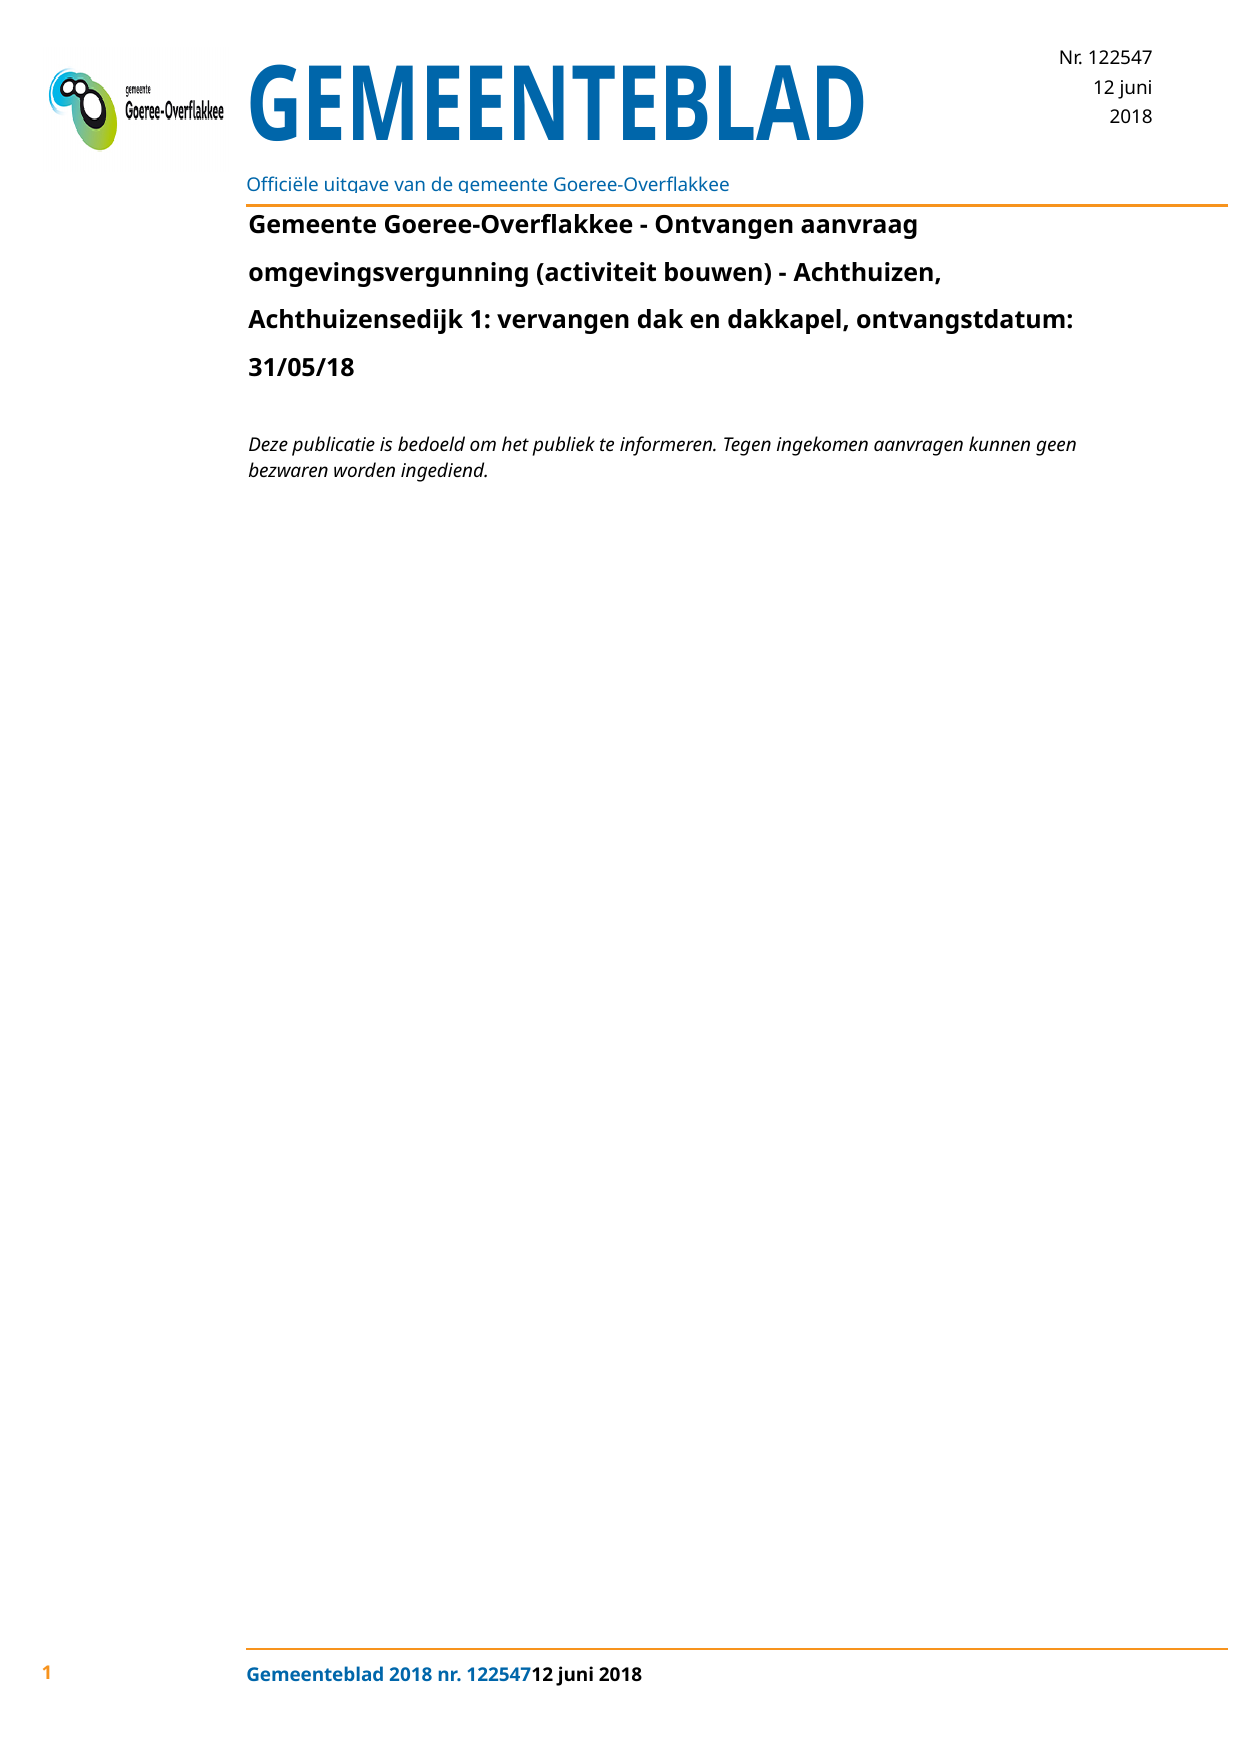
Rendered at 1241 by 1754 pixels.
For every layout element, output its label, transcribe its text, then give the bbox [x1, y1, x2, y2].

picture [41, 47, 231, 172]
text Gemeente Goeree-Overflakkee - Ontvangen aanvraag omgevingsvergunning (activiteit bouwen) - Achthuizen, Achthuizensedijk 1: vervangen dak en dakkapel, ontvangstdatum: 31/05/18 [248, 207, 1152, 384]
text Deze publicatie is bedoeld om het publiek te informeren. Tegen ingekomen aanvragen kunnen geen bezwaren worden ingediend. [248, 431, 1152, 483]
